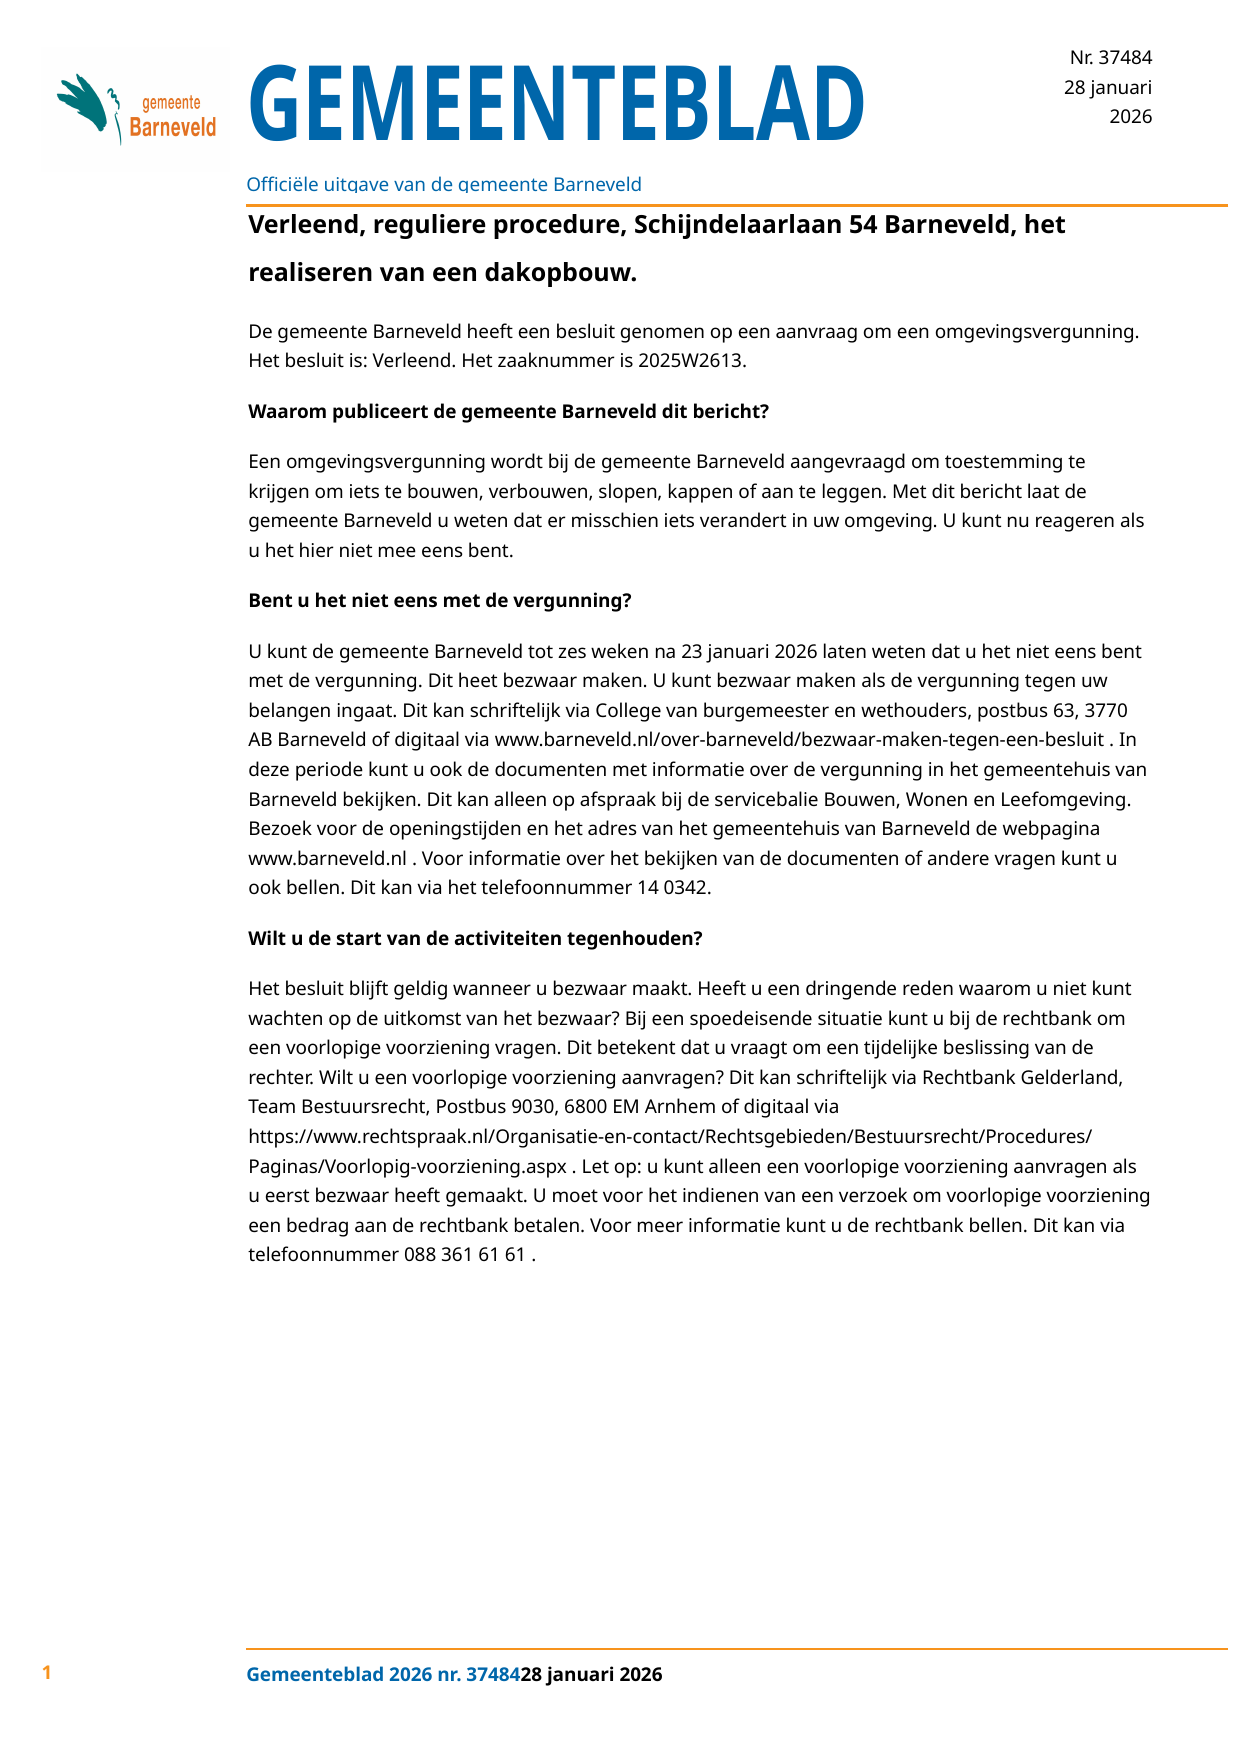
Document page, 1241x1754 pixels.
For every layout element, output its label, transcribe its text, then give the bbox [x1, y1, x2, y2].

text Een omgevingsvergunning wordt bij de gemeente Barneveld aangevraagd om toestemming te krijgen om iets te bouwen, verbouwen, slopen, kappen of aan te leggen. Met dit bericht laat de gemeente Barneveld u weten dat er misschien iets verandert in uw omgeving. U kunt nu reageren als u het hier niet mee eens bent. [248, 448, 1152, 563]
text U kunt de gemeente Barneveld tot zes weken na 23 januari 2026 laten weten dat u het niet eens bent met de vergunning. Dit heet bezwaar maken. U kunt bezwaar maken als de vergunning tegen uw belangen ingaat. Dit kan schriftelijk via College van burgemeester en wethouders, postbus 63, 3770 AB Barneveld of digitaal via www.barneveld.nl/over-barneveld/bezwaar-maken-tegen-een-besluit . In deze periode kunt u ook de documenten met informatie over de vergunning in het gemeentehuis van Barneveld bekijken. Dit kan alleen op afspraak bij de servicebalie Bouwen, Wonen en Leefomgeving. Bezoek voor de openingstijden en het adres van het gemeentehuis van Barneveld de webpagina www.barneveld.nl . Voor informatie over het bekijken van de documenten of andere vragen kunt u ook bellen. Dit kan via het telefoonnummer 14 0342. [248, 638, 1152, 900]
text De gemeente Barneveld heeft een besluit genomen op een aanvraag om een omgevingsvergunning. Het besluit is: Verleend. Het zaaknummer is 2025W2613. [248, 318, 1152, 373]
picture [41, 47, 231, 172]
text Verleend, reguliere procedure, Schijndelaarlaan 54 Barneveld, het realiseren van een dakopbouw. [248, 207, 1152, 288]
text Bent u het niet eens met de vergunning? [248, 587, 1152, 613]
text Wilt u de start van de activiteiten tegenhouden? [248, 925, 1152, 951]
text Het besluit blijft geldig wanneer u bezwaar maakt. Heeft u een dringende reden waarom u niet kunt wachten op de uitkomst van het bezwaar? Bij een spoedeisende situatie kunt u bij de rechtbank om een voorlopige voorziening vragen. Dit betekent dat u vraagt om een tijdelijke beslissing van de rechter. Wilt u een voorlopige voorziening aanvragen? Dit kan schriftelijk via Rechtbank Gelderland, Team Bestuursrecht, Postbus 9030, 6800 EM Arnhem of digitaal via https://www.rechtspraak.nl/Organisatie-en-contact/Rechtsgebieden/Bestuursrecht/Procedures/Paginas/Voorlopig-voorziening.aspx . Let op: u kunt alleen een voorlopige voorziening aanvragen als u eerst bezwaar heeft gemaakt. U moet voor het indienen van een verzoek om voorlopige voorziening een bedrag aan de rechtbank betalen. Voor meer informatie kunt u de rechtbank bellen. Dit kan via telefoonnummer 088 361 61 61 . [248, 975, 1152, 1267]
text Waarom publiceert de gemeente Barneveld dit bericht? [248, 398, 1152, 424]
